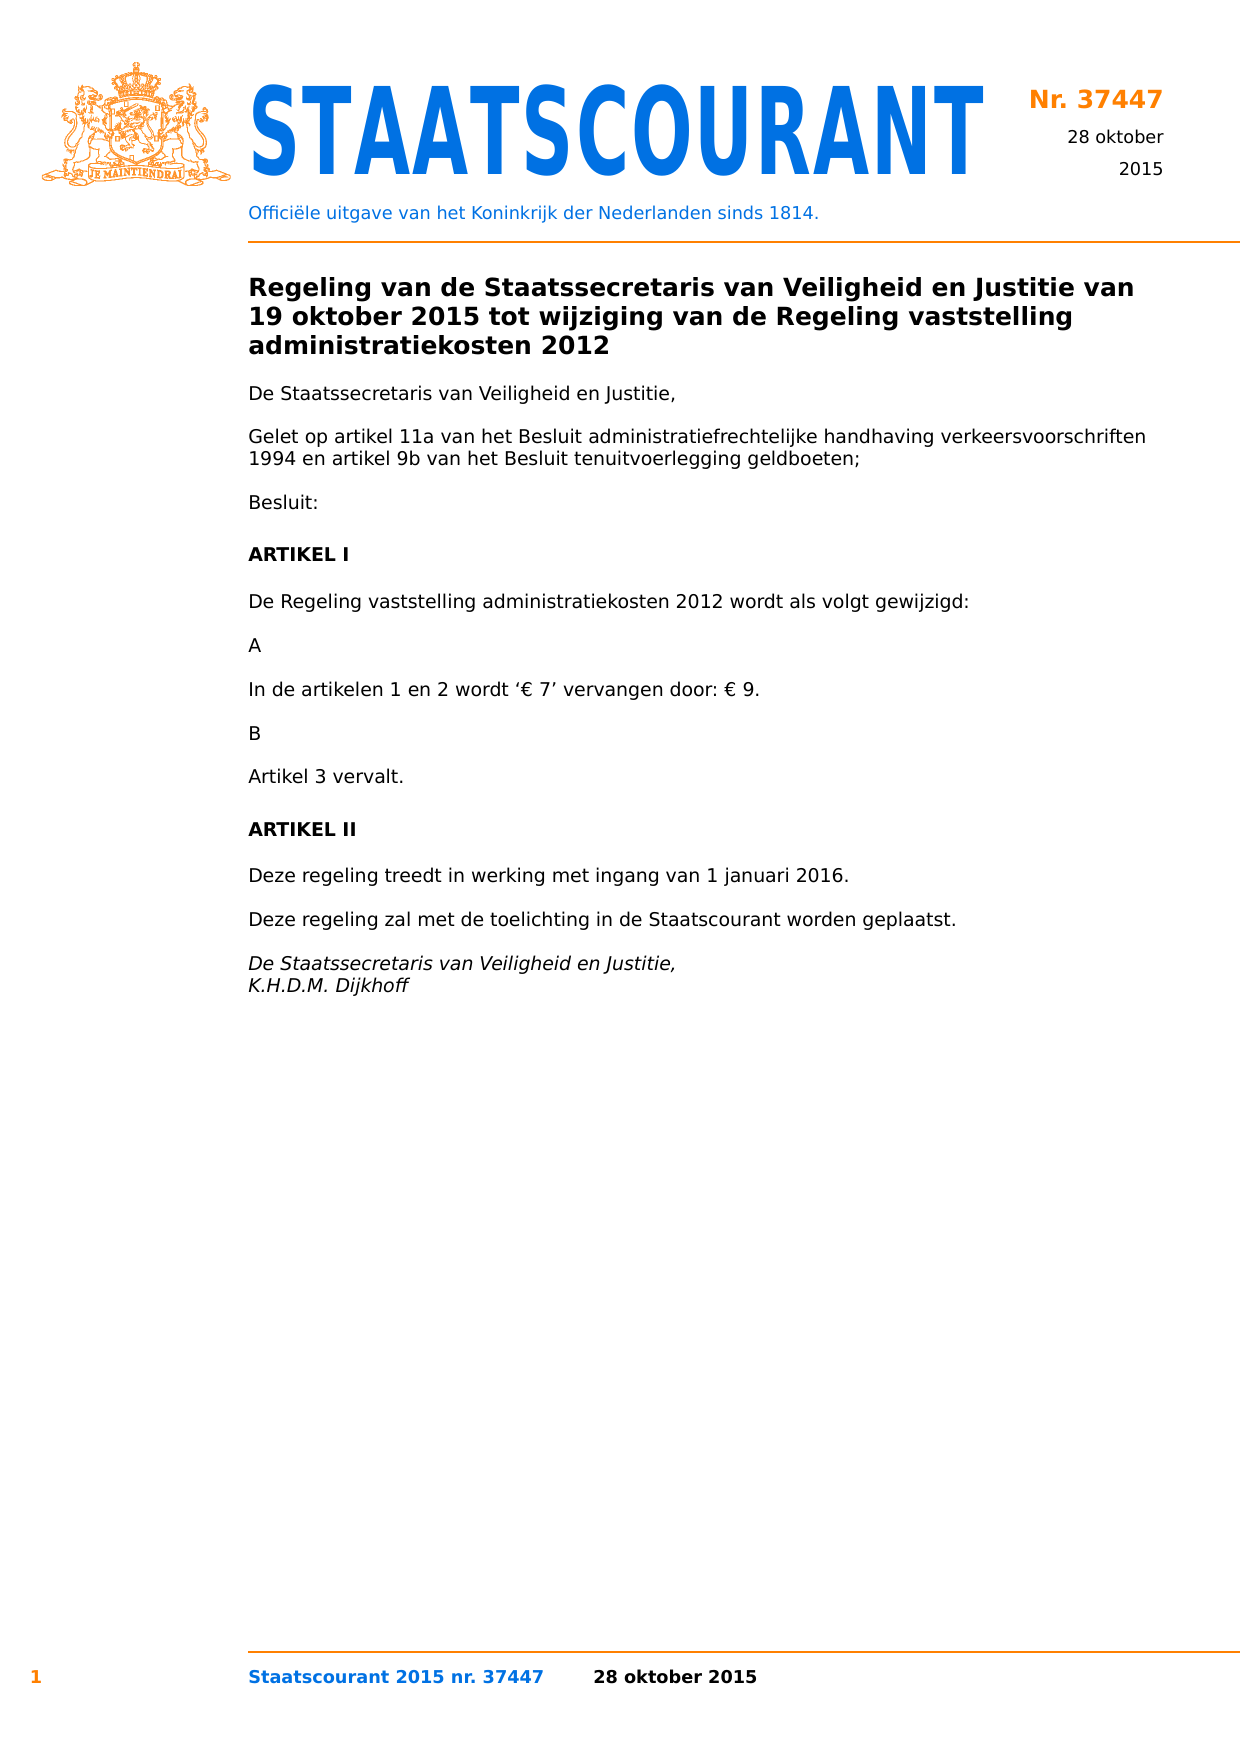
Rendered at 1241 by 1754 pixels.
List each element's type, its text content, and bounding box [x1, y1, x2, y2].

text A [248, 635, 1163, 657]
table_cell 28 oktober [998, 121, 1240, 153]
table_cell 2015 [998, 153, 1240, 203]
text B [248, 723, 1163, 744]
table_header STAATSCOURANT [248, 62, 998, 203]
table_cell Officiële uitgave van het Koninkrijk der Nederlanden sinds 1814. [248, 203, 1240, 241]
text In de artikelen 1 en 2 wordt ‘€ 7’ vervangen door: € 9. [248, 679, 1163, 701]
text Gelet op artikel 11a van het Besluit administratiefrechtelijke handhaving verkeersvoorschriften 1994 en artikel 9b van het Besluit tenuitvoerlegging geldboeten; [248, 426, 1163, 470]
subtitle ARTIKEL II [248, 818, 1163, 840]
text Besluit: [248, 492, 1163, 514]
table_header Nr. 37447 [998, 62, 1240, 121]
text Deze regeling zal met de toelichting in de Staatscourant worden geplaatst. [248, 909, 1163, 931]
picture [41, 62, 231, 186]
table_header [25, 62, 248, 241]
text De Staatssecretaris van Veiligheid en Justitie, [248, 382, 1163, 404]
text De Staatssecretaris van Veiligheid en Justitie, K.H.D.M. Dijkhoff [248, 953, 1163, 997]
text De Regeling vaststelling administratiekosten 2012 wordt als volgt gewijzigd: [248, 591, 1163, 613]
subtitle Regeling van de Staatssecretaris van Veiligheid en Justitie van 19 oktober 2015 tot wijziging van de Regeling vaststelling administratiekosten 2012 [248, 273, 1163, 361]
subtitle ARTIKEL I [248, 544, 1163, 566]
text Artikel 3 vervalt. [248, 766, 1163, 788]
text Deze regeling treedt in werking met ingang van 1 januari 2016. [248, 865, 1163, 887]
